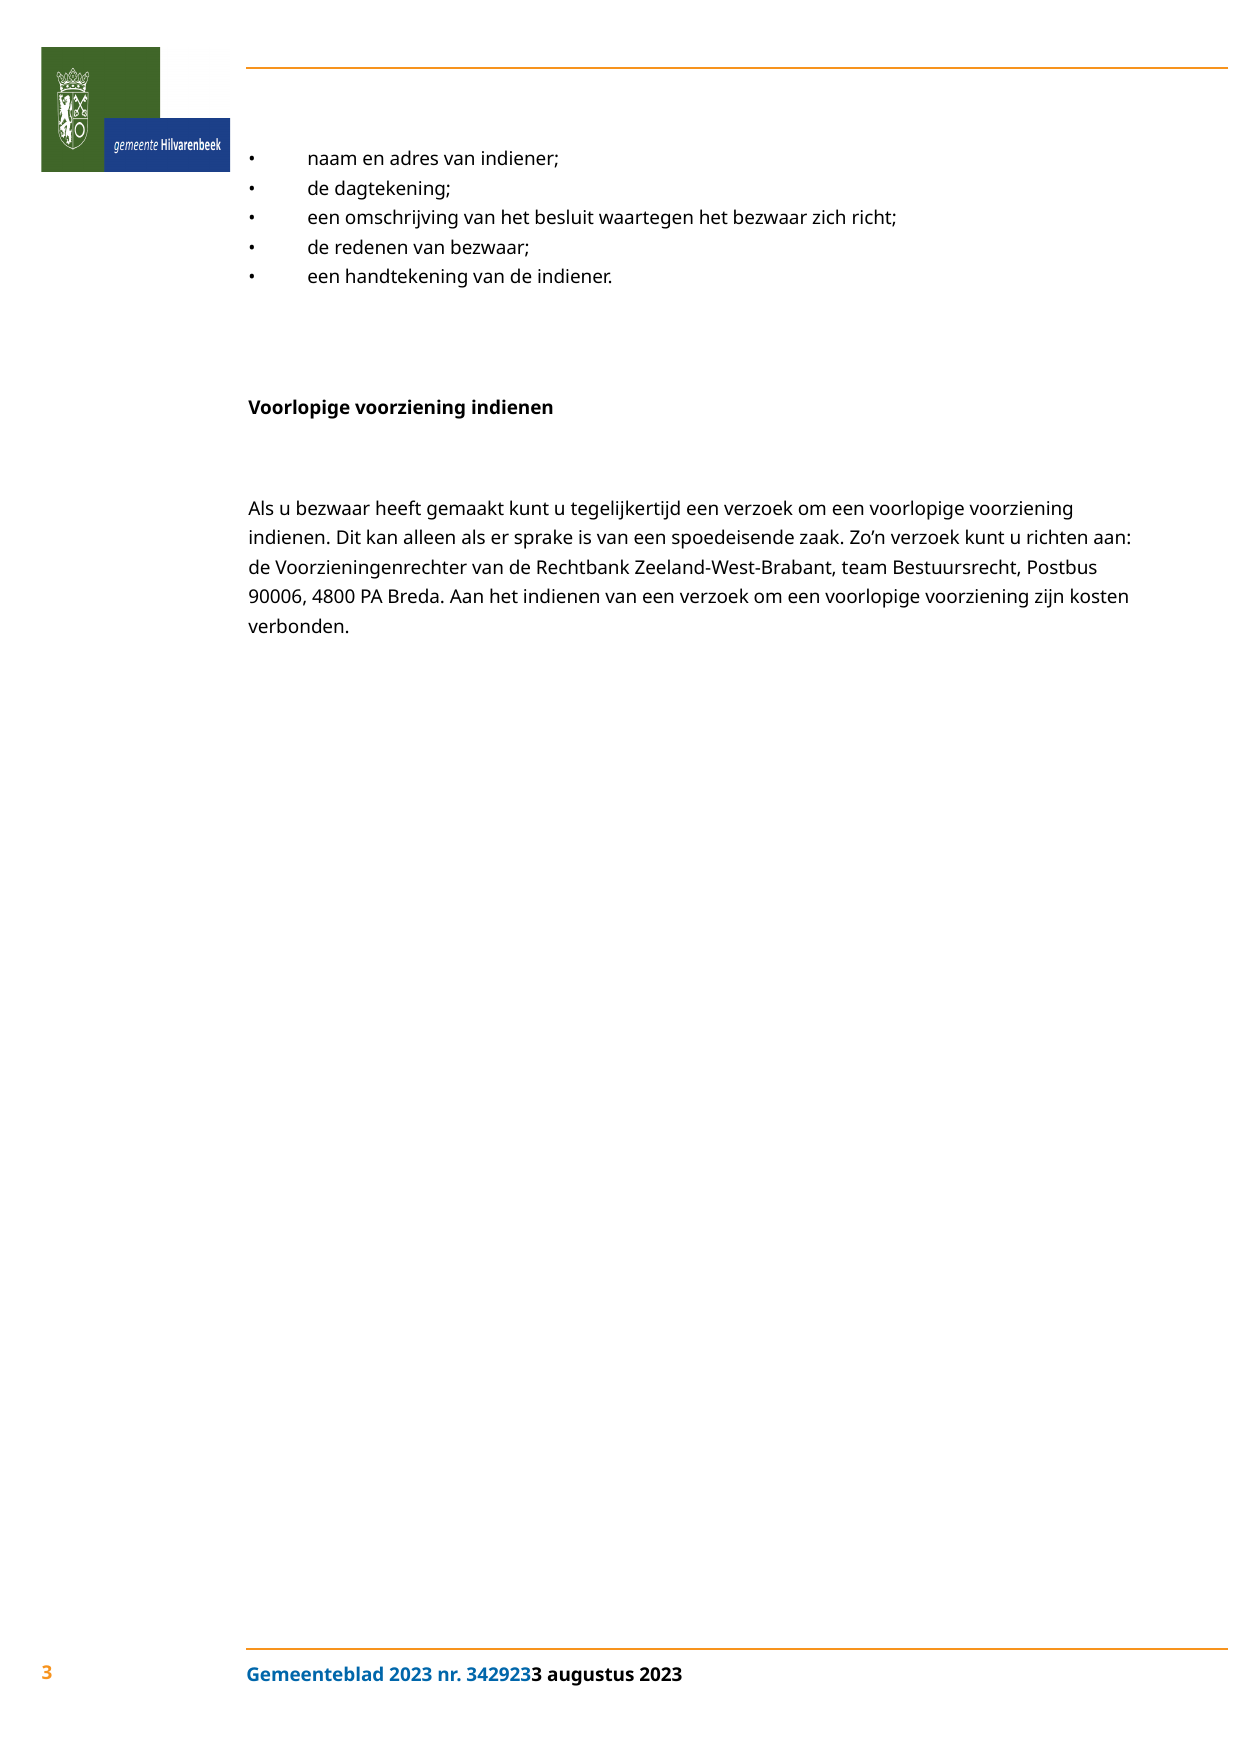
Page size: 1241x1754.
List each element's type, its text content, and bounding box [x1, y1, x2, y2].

list een omschrijving van het besluit waartegen het bezwaar zich richt; [248, 204, 1152, 230]
list naam en adres van indiener; [248, 145, 1152, 171]
text Als u bezwaar heeft gemaakt kunt u tegelijkertijd een verzoek om een voorlopige voorziening indienen. Dit kan alleen als er sprake is van een spoedeisende zaak. Zo’n verzoek kunt u richten aan: de Voorzieningenrechter van de Rechtbank Zeeland-West-Brabant, team Bestuursrecht, Postbus 90006, 4800 PA Breda. Aan het indienen van een verzoek om een voorlopige voorziening zijn kosten verbonden. [248, 495, 1152, 639]
list de dagtekening; [248, 175, 1152, 201]
picture [41, 47, 231, 172]
list een handtekening van de indiener. [248, 263, 1152, 289]
list de redenen van bezwaar; [248, 234, 1152, 260]
text Voorlopige voorziening indienen [248, 394, 1152, 420]
